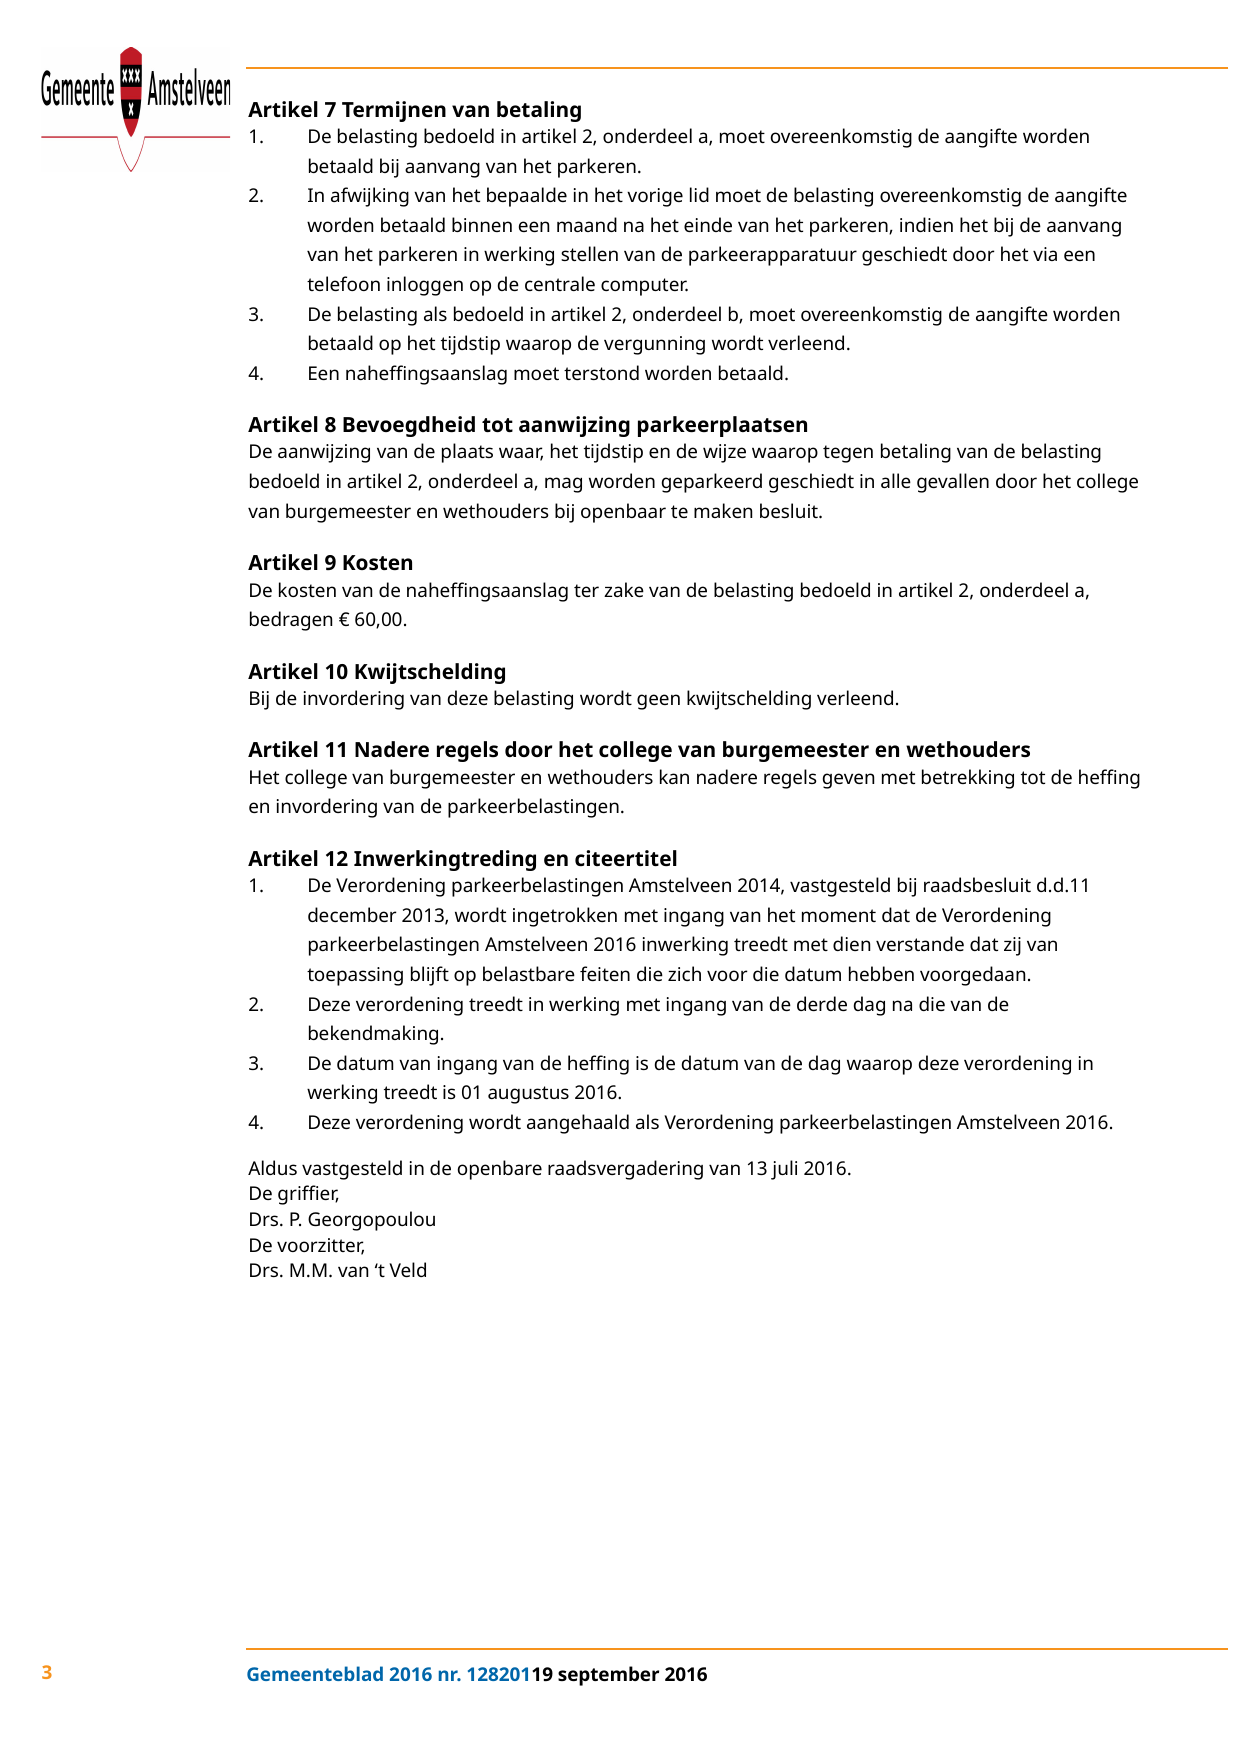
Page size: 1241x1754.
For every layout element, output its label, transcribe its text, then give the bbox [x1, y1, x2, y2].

list Een naheffingsaanslag moet terstond worden betaald. [248, 360, 1152, 386]
text Artikel 9 Kosten [248, 548, 1152, 577]
text Het college van burgemeester en wethouders kan nadere regels geven met betrekking tot de heffing en invordering van de parkeerbelastingen. [248, 764, 1152, 819]
text Aldus vastgesteld in de openbare raadsvergadering van 13 juli 2016. [248, 1155, 1152, 1181]
text Artikel 10 Kwijtschelding [248, 657, 1152, 685]
text Drs. M.M. van ‘t Veld [248, 1258, 1152, 1283]
list De belasting als bedoeld in artikel 2, onderdeel b, moet overeenkomstig de aangifte worden betaald op het tijdstip waarop de vergunning wordt verleend. [248, 301, 1152, 356]
text Artikel 8 Bevoegdheid tot aanwijzing parkeerplaatsen [248, 410, 1152, 439]
text Artikel 11 Nadere regels door het college van burgemeester en wethouders [248, 736, 1152, 764]
text De griffier, [248, 1181, 1152, 1206]
list Deze verordening treedt in werking met ingang van de derde dag na die van de bekendmaking. [248, 991, 1152, 1046]
text Drs. P. Georgopoulou [248, 1206, 1152, 1232]
text De aanwijzing van de plaats waar, het tijdstip en de wijze waarop tegen betaling van de belasting bedoeld in artikel 2, onderdeel a, mag worden geparkeerd geschiedt in alle gevallen door het college van burgemeester en wethouders bij openbaar te maken besluit. [248, 439, 1152, 524]
text Bij de invordering van deze belasting wordt geen kwijtschelding verleend. [248, 685, 1152, 711]
text De kosten van de naheffingsaanslag ter zake van de belasting bedoeld in artikel 2, onderdeel a, bedragen € 60,00. [248, 577, 1152, 632]
text Artikel 12 Inwerkingtreding en citeertitel [248, 844, 1152, 872]
list De datum van ingang van de heffing is de datum van de dag waarop deze verordening in werking treedt is 01 augustus 2016. [248, 1050, 1152, 1105]
list Deze verordening wordt aangehaald als Verordening parkeerbelastingen Amstelveen 2016. [248, 1109, 1152, 1135]
text Artikel 7 Termijnen van betaling [248, 95, 1152, 123]
list De belasting bedoeld in artikel 2, onderdeel a, moet overeenkomstig de aangifte worden betaald bij aanvang van het parkeren. [248, 123, 1152, 178]
list In afwijking van het bepaalde in het vorige lid moet de belasting overeenkomstig de aangifte worden betaald binnen een maand na het einde van het parkeren, indien het bij de aanvang van het parkeren in werking stellen van de parkeerapparatuur geschiedt door het via een telefoon inloggen op de centrale computer. [248, 182, 1152, 297]
list De Verordening parkeerbelastingen Amstelveen 2014, vastgesteld bij raadsbesluit d.d.11 december 2013, wordt ingetrokken met ingang van het moment dat de Verordening parkeerbelastingen Amstelveen 2016 inwerking treedt met dien verstande dat zij van toepassing blijft op belastbare feiten die zich voor die datum hebben voorgedaan. [248, 872, 1152, 987]
text De voorzitter, [248, 1232, 1152, 1258]
picture [41, 47, 231, 172]
